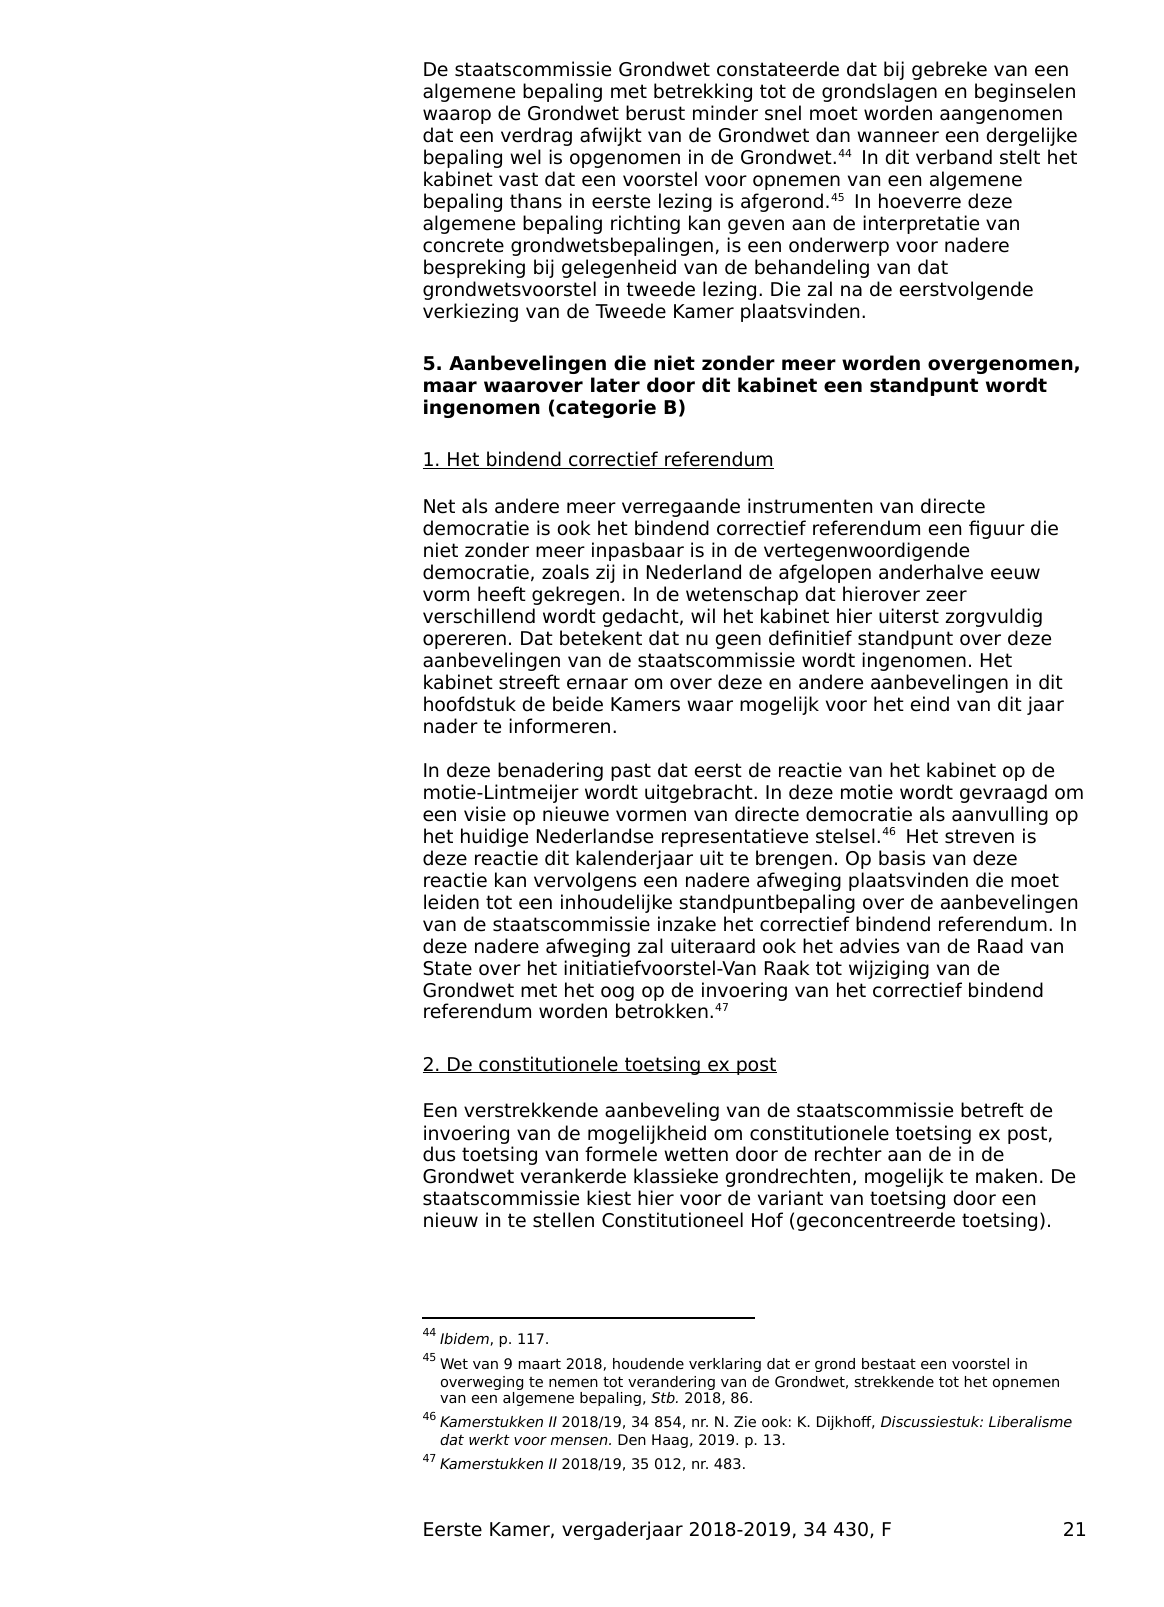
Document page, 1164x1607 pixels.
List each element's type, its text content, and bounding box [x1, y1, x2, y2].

subtitle 5. Aanbevelingen die niet zonder meer worden overgenomen, maar waarover later door dit kabinet een standpunt wordt ingenomen (categorie B) [422, 353, 1087, 419]
text In deze benadering past dat eerst de reactie van het kabinet op de motie-Lintmeijer wordt uitgebracht. In deze motie wordt gevraagd om een visie op nieuwe vormen van directe democratie als aanvulling op het huidige Nederlandse representatieve stelsel. Het streven is deze reactie dit kalenderjaar uit te brengen. Op basis van deze reactie kan vervolgens een nadere afweging plaatsvinden die moet leiden tot een inhoudelijke standpuntbepaling over de aanbevelingen van de staatscommissie inzake het correctief bindend referendum. In deze nadere afweging zal uiteraard ook het advies van de Raad van State over het initiatiefvoorstel-Van Raak tot wijziging van de Grondwet met het oog op de invoering van het correctief bindend referendum worden betrokken. [422, 760, 1087, 1023]
text Kamerstukken II 2018/19, 35 012, nr. 483. [422, 1452, 1087, 1474]
subtitle 2. De constitutionele toetsing ex post [422, 1053, 1087, 1075]
text Wet van 9 maart 2018, houdende verklaring dat er grond bestaat een voorstel in overweging te nemen tot verandering van de Grondwet, strekkende tot het opnemen van een algemene bepaling, Stb. 2018, 86. [422, 1352, 1087, 1407]
text Net als andere meer verregaande instrumenten van directe democratie is ook het bindend correctief referendum een figuur die niet zonder meer inpasbaar is in de vertegenwoordigende democratie, zoals zij in Nederland de afgelopen anderhalve eeuw vorm heeft gekregen. In de wetenschap dat hierover zeer verschillend wordt gedacht, wil het kabinet hier uiterst zorgvuldig opereren. Dat betekent dat nu geen definitief standpunt over deze aanbevelingen van de staatscommissie wordt ingenomen. Het kabinet streeft ernaar om over deze en andere aanbevelingen in dit hoofdstuk de beide Kamers waar mogelijk voor het eind van dit jaar nader te informeren. [422, 496, 1087, 737]
text Een verstrekkende aanbeveling van de staatscommissie betreft de invoering van de mogelijkheid om constitutionele toetsing ex post, dus toetsing van formele wetten door de rechter aan de in de Grondwet verankerde klassieke grondrechten, mogelijk te maken. De staatscommissie kiest hier voor de variant van toetsing door een nieuw in te stellen Constitutioneel Hof (geconcentreerde toetsing). [422, 1100, 1087, 1232]
text De staatscommissie Grondwet constateerde dat bij gebreke van een algemene bepaling met betrekking tot de grondslagen en beginselen waarop de Grondwet berust minder snel moet worden aangenomen dat een verdrag afwijkt van de Grondwet dan wanneer een dergelijke bepaling wel is opgenomen in de Grondwet. In dit verband stelt het kabinet vast dat een voorstel voor opnemen van een algemene bepaling thans in eerste lezing is afgerond. In hoeverre deze algemene bepaling richting kan geven aan de interpretatie van concrete grondwetsbepalingen, is een onderwerp voor nadere bespreking bij gelegenheid van de behandeling van dat grondwetsvoorstel in tweede lezing. Die zal na de eerstvolgende verkiezing van de Tweede Kamer plaatsvinden. [422, 59, 1087, 323]
text Kamerstukken II 2018/19, 34 854, nr. N. Zie ook: K. Dijkhoff, Discussiestuk: Liberalisme dat werkt voor mensen. Den Haag, 2019. p. 13. [422, 1410, 1087, 1449]
text Ibidem, p. 117. [422, 1327, 1087, 1349]
subtitle 1. Het bindend correctief referendum [422, 449, 1087, 471]
